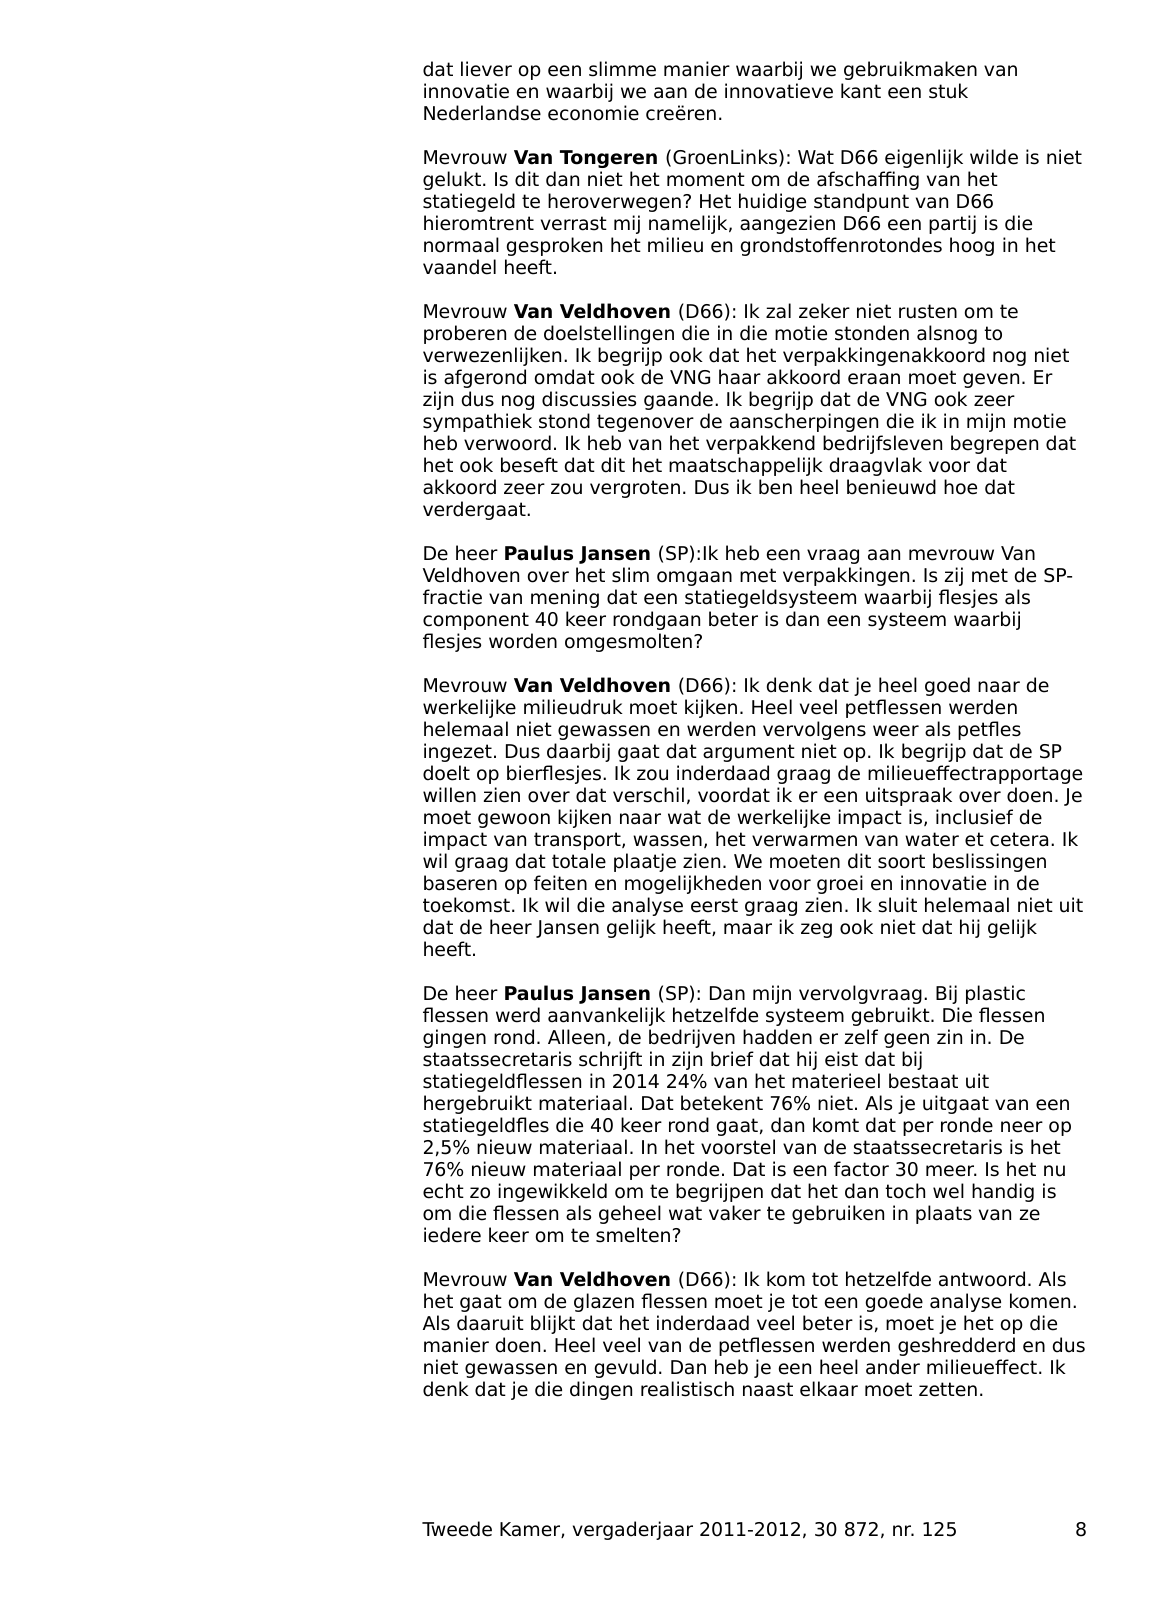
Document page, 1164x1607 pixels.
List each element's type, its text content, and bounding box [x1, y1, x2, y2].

text Mevrouw Van Veldhoven (D66): Ik denk dat je heel goed naar de werkelijke milieudruk moet kijken. Heel veel petflessen werden helemaal niet gewassen en werden vervolgens weer als petfles ingezet. Dus daarbij gaat dat argument niet op. Ik begrijp dat de SP doelt op bierflesjes. Ik zou inderdaad graag de milieueffectrapportage willen zien over dat verschil, voordat ik er een uitspraak over doen. Je moet gewoon kijken naar wat de werkelijke impact is, inclusief de impact van transport, wassen, het verwarmen van water et cetera. Ik wil graag dat totale plaatje zien. We moeten dit soort beslissingen baseren op feiten en mogelijkheden voor groei en innovatie in de toekomst. Ik wil die analyse eerst graag zien. Ik sluit helemaal niet uit dat de heer Jansen gelijk heeft, maar ik zeg ook niet dat hij gelijk heeft. [422, 675, 1087, 961]
text Mevrouw Van Tongeren (GroenLinks): Wat D66 eigenlijk wilde is niet gelukt. Is dit dan niet het moment om de afschaffing van het statiegeld te heroverwegen? Het huidige standpunt van D66 hieromtrent verrast mij namelijk, aangezien D66 een partij is die normaal gesproken het milieu en grondstoffenrotondes hoog in het vaandel heeft. [422, 147, 1087, 279]
text dat liever op een slimme manier waarbij we gebruikmaken van innovatie en waarbij we aan de innovatieve kant een stuk Nederlandse economie creëren. [422, 59, 1087, 125]
text Mevrouw Van Veldhoven (D66): Ik kom tot hetzelfde antwoord. Als het gaat om de glazen flessen moet je tot een goede analyse komen. Als daaruit blijkt dat het inderdaad veel beter is, moet je het op die manier doen. Heel veel van de petflessen werden geshredderd en dus niet gewassen en gevuld. Dan heb je een heel ander milieueffect. Ik denk dat je die dingen realistisch naast elkaar moet zetten. [422, 1269, 1087, 1401]
text De heer Paulus Jansen (SP): Dan mijn vervolgvraag. Bij plastic flessen werd aanvankelijk hetzelfde systeem gebruikt. Die flessen gingen rond. Alleen, de bedrijven hadden er zelf geen zin in. De staatssecretaris schrijft in zijn brief dat hij eist dat bij statiegeldflessen in 2014 24% van het materieel bestaat uit hergebruikt materiaal. Dat betekent 76% niet. Als je uitgaat van een statiegeldfles die 40 keer rond gaat, dan komt dat per ronde neer op 2,5% nieuw materiaal. In het voorstel van de staatssecretaris is het 76% nieuw materiaal per ronde. Dat is een factor 30 meer. Is het nu echt zo ingewikkeld om te begrijpen dat het dan toch wel handig is om die flessen als geheel wat vaker te gebruiken in plaats van ze iedere keer om te smelten? [422, 983, 1087, 1247]
text Mevrouw Van Veldhoven (D66): Ik zal zeker niet rusten om te proberen de doelstellingen die in die motie stonden alsnog to verwezenlijken. Ik begrijp ook dat het verpakkingenakkoord nog niet is afgerond omdat ook de VNG haar akkoord eraan moet geven. Er zijn dus nog discussies gaande. Ik begrijp dat de VNG ook zeer sympathiek stond tegenover de aanscherpingen die ik in mijn motie heb verwoord. Ik heb van het verpakkend bedrijfsleven begrepen dat het ook beseft dat dit het maatschappelijk draagvlak voor dat akkoord zeer zou vergroten. Dus ik ben heel benieuwd hoe dat verdergaat. [422, 301, 1087, 521]
text De heer Paulus Jansen (SP):Ik heb een vraag aan mevrouw Van Veldhoven over het slim omgaan met verpakkingen. Is zij met de SP-fractie van mening dat een statiegeldsysteem waarbij flesjes als component 40 keer rondgaan beter is dan een systeem waarbij flesjes worden omgesmolten? [422, 543, 1087, 653]
